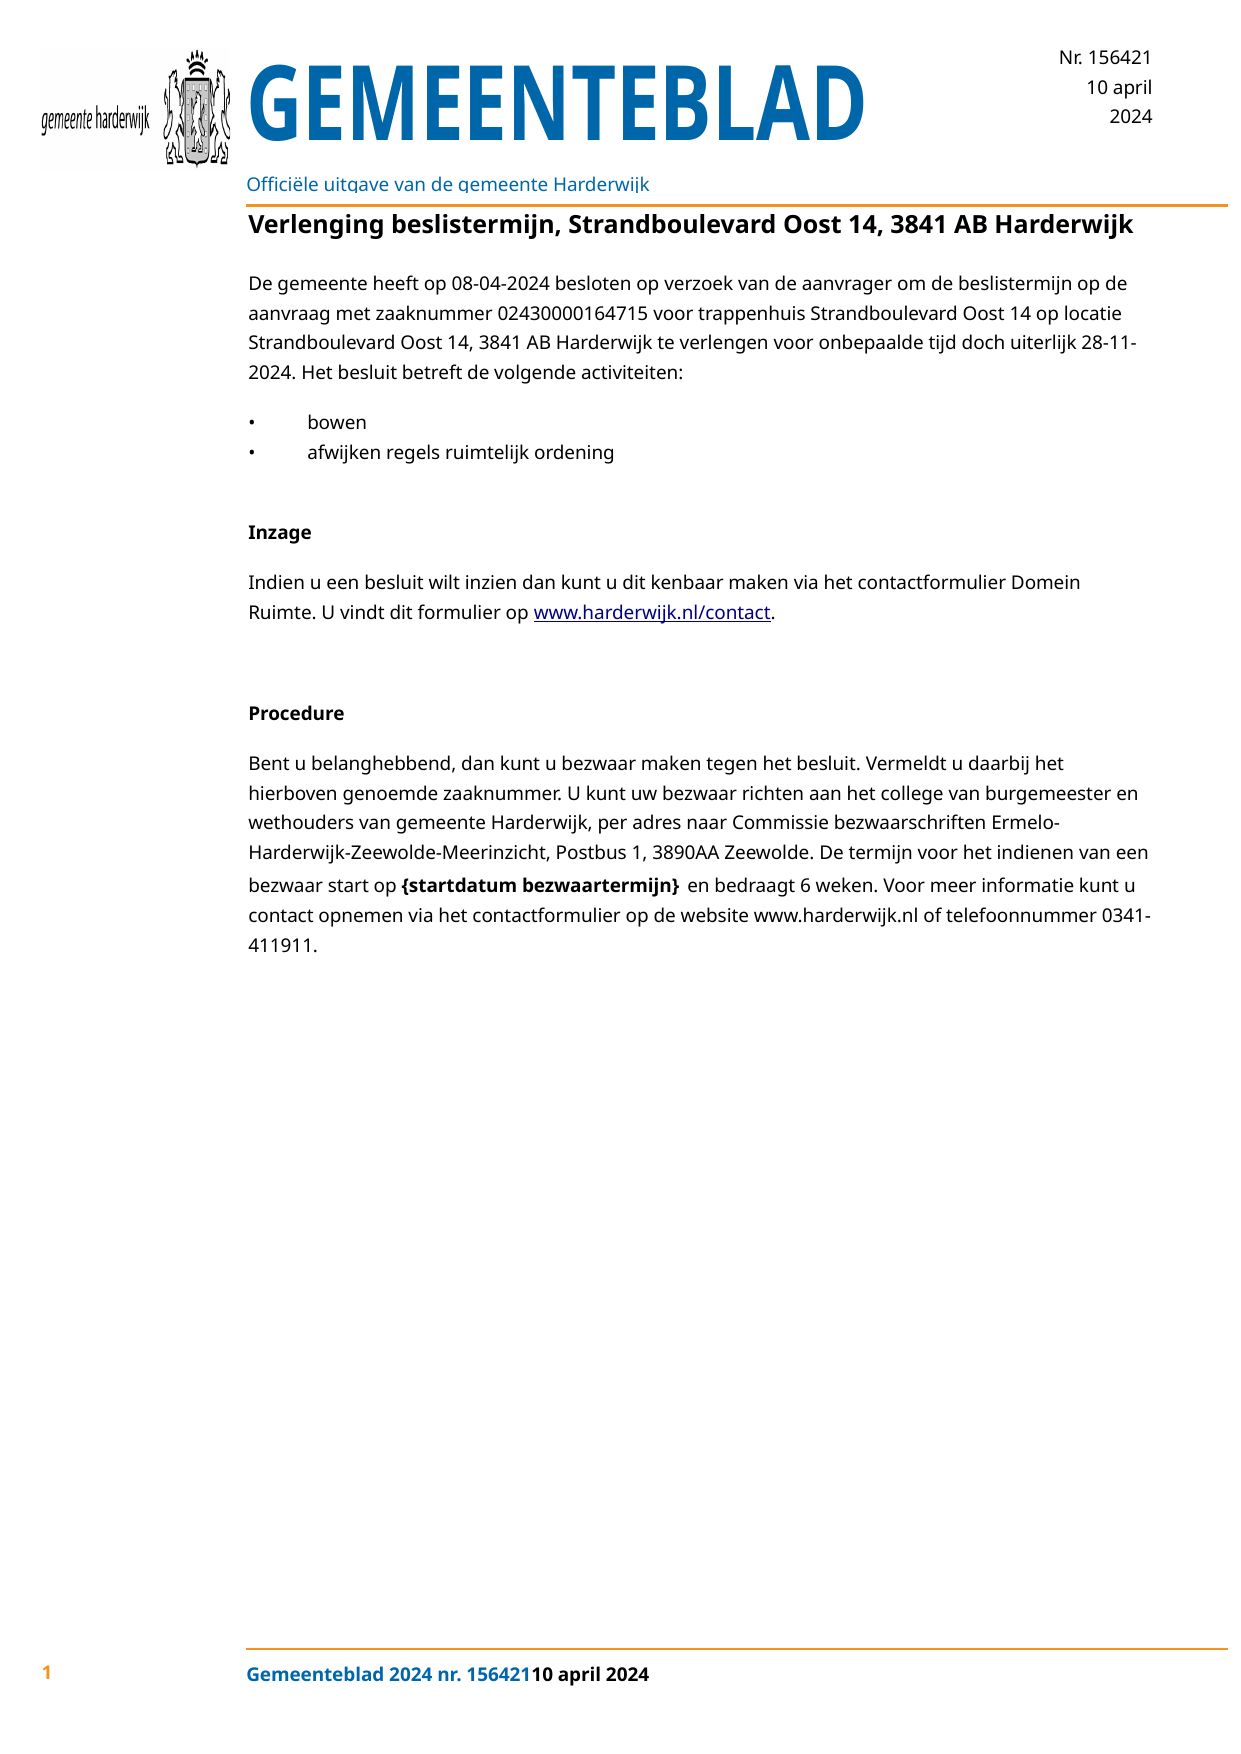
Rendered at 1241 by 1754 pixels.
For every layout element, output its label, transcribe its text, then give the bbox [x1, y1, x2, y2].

text Inzage [248, 519, 1152, 545]
text Bent u belanghebbend, dan kunt u bezwaar maken tegen het besluit. Vermeldt u daarbij het hierboven genoemde zaaknummer. U kunt uw bezwaar richten aan het college van burgemeester en wethouders van gemeente Harderwijk, per adres naar Commissie bezwaarschriften Ermelo-Harderwijk-Zeewolde-Meerinzicht, Postbus 1, 3890AA Zeewolde. De termijn voor het indienen van een bezwaar start op {startdatum bezwaartermijn}﻿ en bedraagt 6 weken. Voor meer informatie kunt u contact opnemen via het contactformulier op de website www.harderwijk.nl of telefoonnummer 0341-411911. [248, 750, 1152, 957]
picture [41, 47, 231, 172]
list bowen [248, 409, 1152, 435]
text Procedure [248, 700, 1152, 726]
text Indien u een besluit wilt inzien dan kunt u dit kenbaar maken via het contactformulier Domein Ruimte. U vindt dit formulier op www.harderwijk.nl/contact. [248, 569, 1152, 625]
text Verlenging beslistermijn, Strandboulevard Oost 14, 3841 AB Harderwijk [248, 207, 1152, 241]
text De gemeente heeft op 08-04-2024 besloten op verzoek van de aanvrager om de beslistermijn op de aanvraag met zaaknummer 02430000164715 voor trappenhuis Strandboulevard Oost 14 op locatie Strandboulevard Oost 14, 3841 AB Harderwijk te verlengen voor onbepaalde tijd doch uiterlijk 28-11-2024. Het besluit betreft de volgende activiteiten: [248, 270, 1152, 385]
list afwijken regels ruimtelijk ordening [248, 439, 1152, 465]
